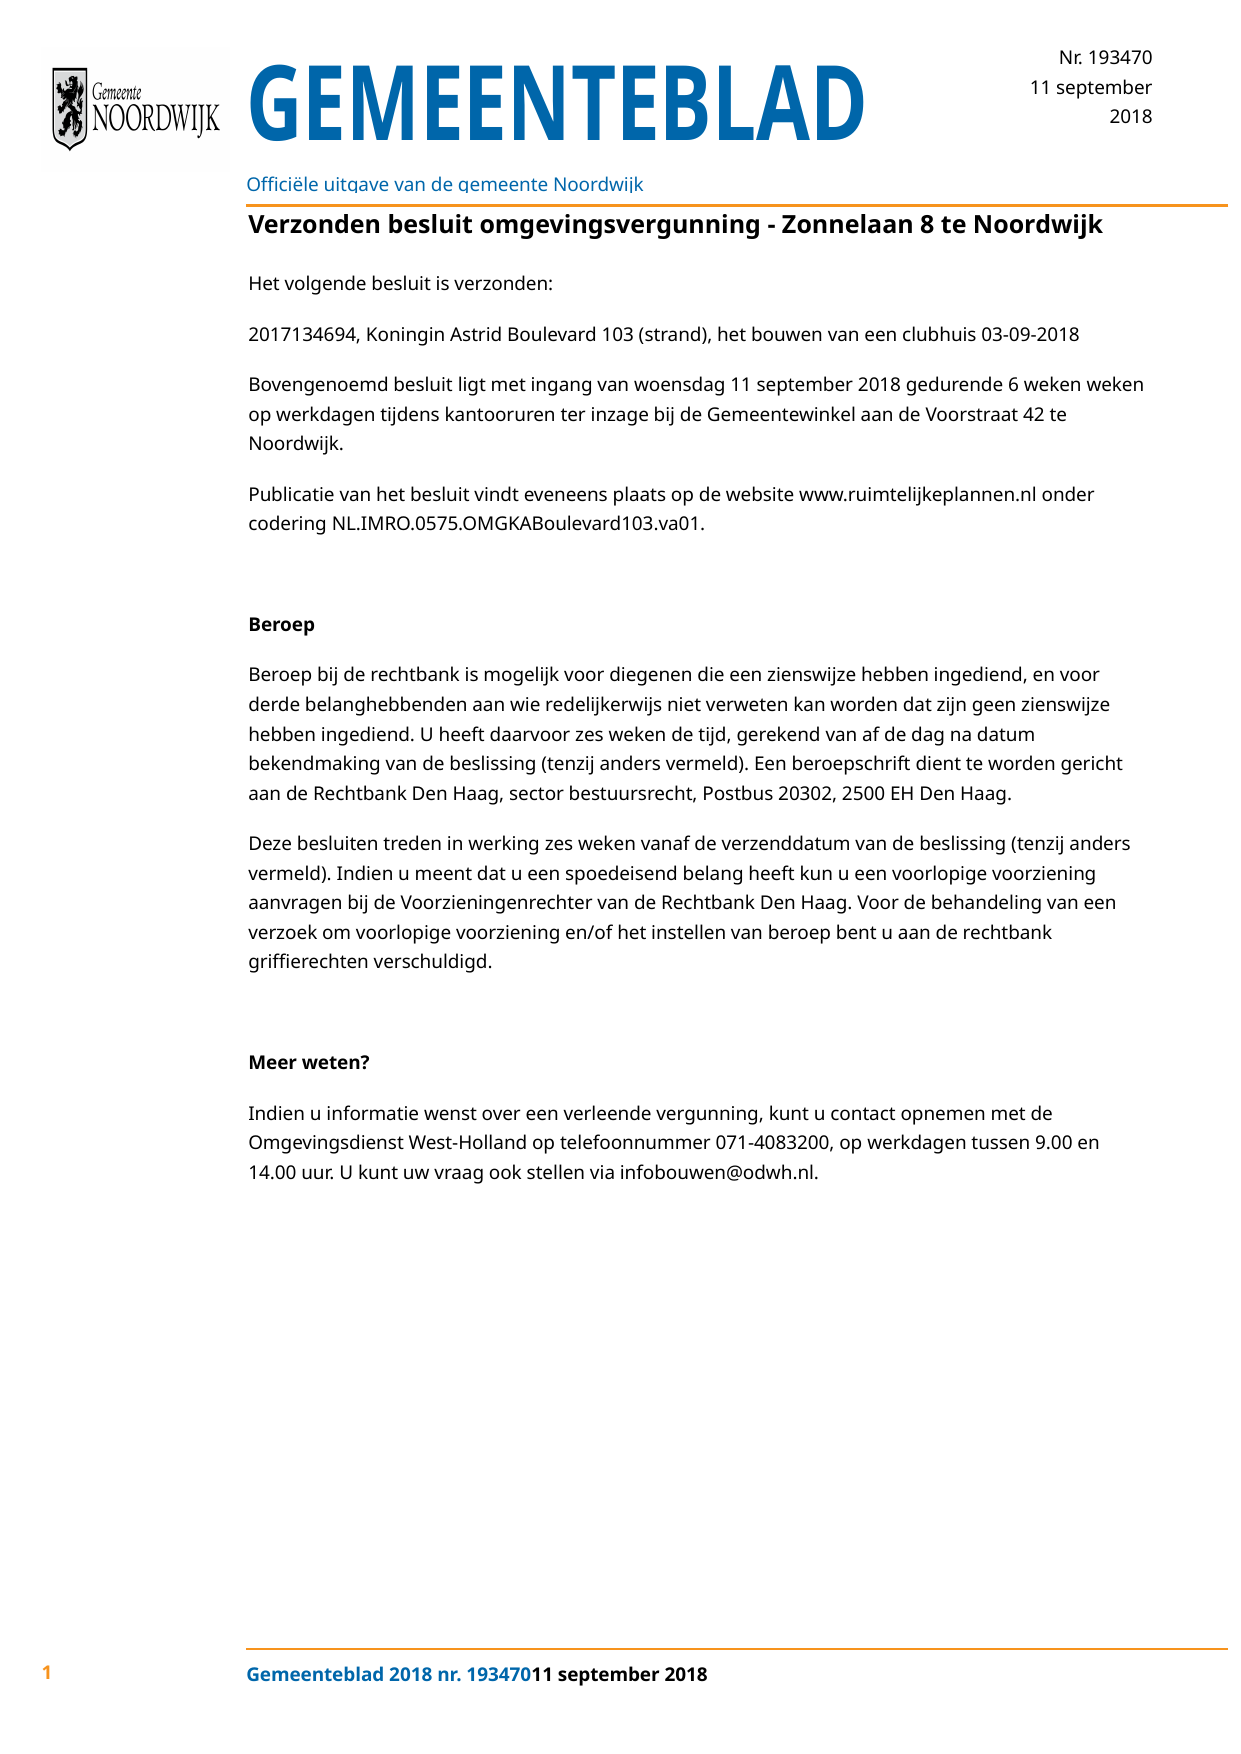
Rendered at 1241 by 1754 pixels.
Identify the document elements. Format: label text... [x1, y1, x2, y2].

text Verzonden besluit omgevingsvergunning - Zonnelaan 8 te Noordwijk [248, 207, 1152, 241]
text Bovengenoemd besluit ligt met ingang van woensdag 11 september 2018 gedurende 6 weken weken op werkdagen tijdens kantooruren ter inzage bij de Gemeentewinkel aan de Voorstraat 42 te Noordwijk. [248, 371, 1152, 456]
picture [41, 47, 231, 172]
text Het volgende besluit is verzonden: [248, 270, 1152, 296]
text Beroep bij de rechtbank is mogelijk voor diegenen die een zienswijze hebben ingediend, en voor derde belanghebbenden aan wie redelijkerwijs niet verweten kan worden dat zijn geen zienswijze hebben ingediend. U heeft daarvoor zes weken de tijd, gerekend van af de dag na datum bekendmaking van de beslissing (tenzij anders vermeld). Een beroepschrift dient te worden gericht aan de Rechtbank Den Haag, sector bestuursrecht, Postbus 20302, 2500 EH Den Haag. [248, 662, 1152, 806]
text Publicatie van het besluit vindt eveneens plaats op de website www.ruimtelijkeplannen.nl onder codering NL.IMRO.0575.OMGKABoulevard103.va01. [248, 481, 1152, 536]
text Beroep [248, 611, 1152, 637]
text Indien u informatie wenst over een verleende vergunning, kunt u contact opnemen met de Omgevingsdienst West-Holland op telefoonnummer 071-4083200, op werkdagen tussen 9.00 en 14.00 uur. U kunt uw vraag ook stellen via infobouwen@odwh.nl. [248, 1100, 1152, 1185]
text Meer weten? [248, 1049, 1152, 1075]
text 2017134694, Koningin Astrid Boulevard 103 (strand), het bouwen van een clubhuis 03-09-2018 [248, 321, 1152, 346]
text Deze besluiten treden in werking zes weken vanaf de verzenddatum van de beslissing (tenzij anders vermeld). Indien u meent dat u een spoedeisend belang heeft kun u een voorlopige voorziening aanvragen bij de Voorzieningenrechter van de Rechtbank Den Haag. Voor de behandeling van een verzoek om voorlopige voorziening en/of het instellen van beroep bent u aan de rechtbank griffierechten verschuldigd. [248, 830, 1152, 974]
